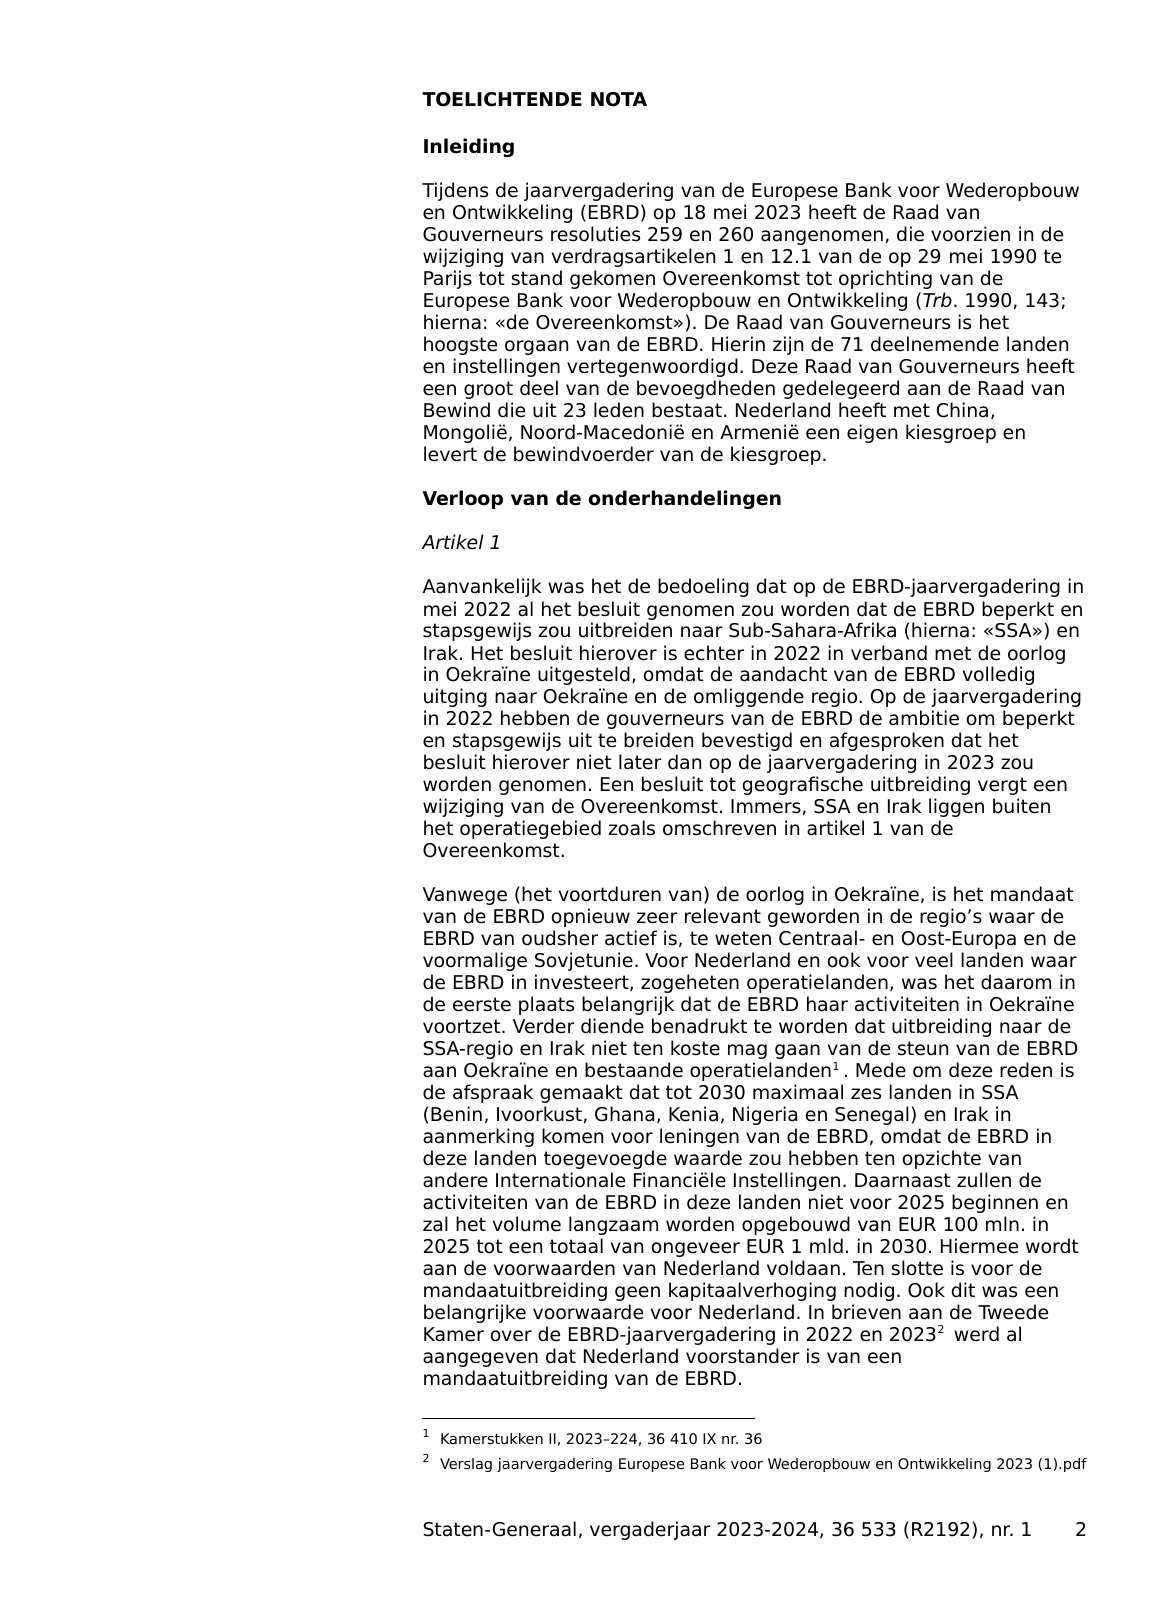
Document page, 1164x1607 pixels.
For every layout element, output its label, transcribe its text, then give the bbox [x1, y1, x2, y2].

text Aanvankelijk was het de bedoeling dat op de EBRD-jaarvergadering in mei 2022 al het besluit genomen zou worden dat de EBRD beperkt en stapsgewijs zou uitbreiden naar Sub-Sahara-Afrika (hierna: «SSA») en Irak. Het besluit hierover is echter in 2022 in verband met de oorlog in Oekraïne uitgesteld, omdat de aandacht van de EBRD volledig uitging naar Oekraïne en de omliggende regio. Op de jaarvergadering in 2022 hebben de gouverneurs van de EBRD de ambitie om beperkt en stapsgewijs uit te breiden bevestigd en afgesproken dat het besluit hierover niet later dan op de jaarvergadering in 2023 zou worden genomen. Een besluit tot geografische uitbreiding vergt een wijziging van de Overeenkomst. Immers, SSA en Irak liggen buiten het operatiegebied zoals omschreven in artikel 1 van de Overeenkomst. [422, 576, 1087, 862]
subtitle Artikel 1 [422, 532, 1087, 554]
text Verslag jaarvergadering Europese Bank voor Wederopbouw en Ontwikkeling 2023 (1).pdf [422, 1452, 1087, 1474]
text Tijdens de jaarvergadering van de Europese Bank voor Wederopbouw en Ontwikkeling (EBRD) op 18 mei 2023 heeft de Raad van Gouverneurs resoluties 259 en 260 aangenomen, die voorzien in de wijziging van verdragsartikelen 1 en 12.1 van de op 29 mei 1990 te Parijs tot stand gekomen Overeenkomst tot oprichting van de Europese Bank voor Wederopbouw en Ontwikkeling (Trb. 1990, 143; hierna: «de Overeenkomst»). De Raad van Gouverneurs is het hoogste orgaan van de EBRD. Hierin zijn de 71 deelnemende landen en instellingen vertegenwoordigd. Deze Raad van Gouverneurs heeft een groot deel van de bevoegdheden gedelegeerd aan de Raad van Bewind die uit 23 leden bestaat. Nederland heeft met China, Mongolië, Noord-Macedonië en Armenië een eigen kiesgroep en levert de bewindvoerder van de kiesgroep. [422, 180, 1087, 466]
subtitle TOELICHTENDE NOTA [422, 89, 1087, 111]
text Kamerstukken II, 2023–224, 36 410 IX nr. 36 [422, 1427, 1087, 1449]
subtitle Verloop van de onderhandelingen [422, 488, 1087, 510]
subtitle Inleiding [422, 136, 1087, 158]
text Vanwege (het voortduren van) de oorlog in Oekraïne, is het mandaat van de EBRD opnieuw zeer relevant geworden in de regio’s waar de EBRD van oudsher actief is, te weten Centraal- en Oost-Europa en de voormalige Sovjetunie. Voor Nederland en ook voor veel landen waar de EBRD in investeert, zogeheten operatielanden, was het daarom in de eerste plaats belangrijk dat de EBRD haar activiteiten in Oekraïne voortzet. Verder diende benadrukt te worden dat uitbreiding naar de SSA-regio en Irak niet ten koste mag gaan van de steun van de EBRD aan Oekraïne en bestaande operatielanden. Mede om deze reden is de afspraak gemaakt dat tot 2030 maximaal zes landen in SSA (Benin, Ivoorkust, Ghana, Kenia, Nigeria en Senegal) en Irak in aanmerking komen voor leningen van de EBRD, omdat de EBRD in deze landen toegevoegde waarde zou hebben ten opzichte van andere Internationale Financiële Instellingen. Daarnaast zullen de activiteiten van de EBRD in deze landen niet voor 2025 beginnen en zal het volume langzaam worden opgebouwd van EUR 100 mln. in 2025 tot een totaal van ongeveer EUR 1 mld. in 2030. Hiermee wordt aan de voorwaarden van Nederland voldaan. Ten slotte is voor de mandaatuitbreiding geen kapitaalverhoging nodig. Ook dit was een belangrijke voorwaarde voor Nederland. In brieven aan de Tweede Kamer over de EBRD-jaarvergadering in 2022 en 2023 werd al aangegeven dat Nederland voorstander is van een mandaatuitbreiding van de EBRD. [422, 884, 1087, 1390]
